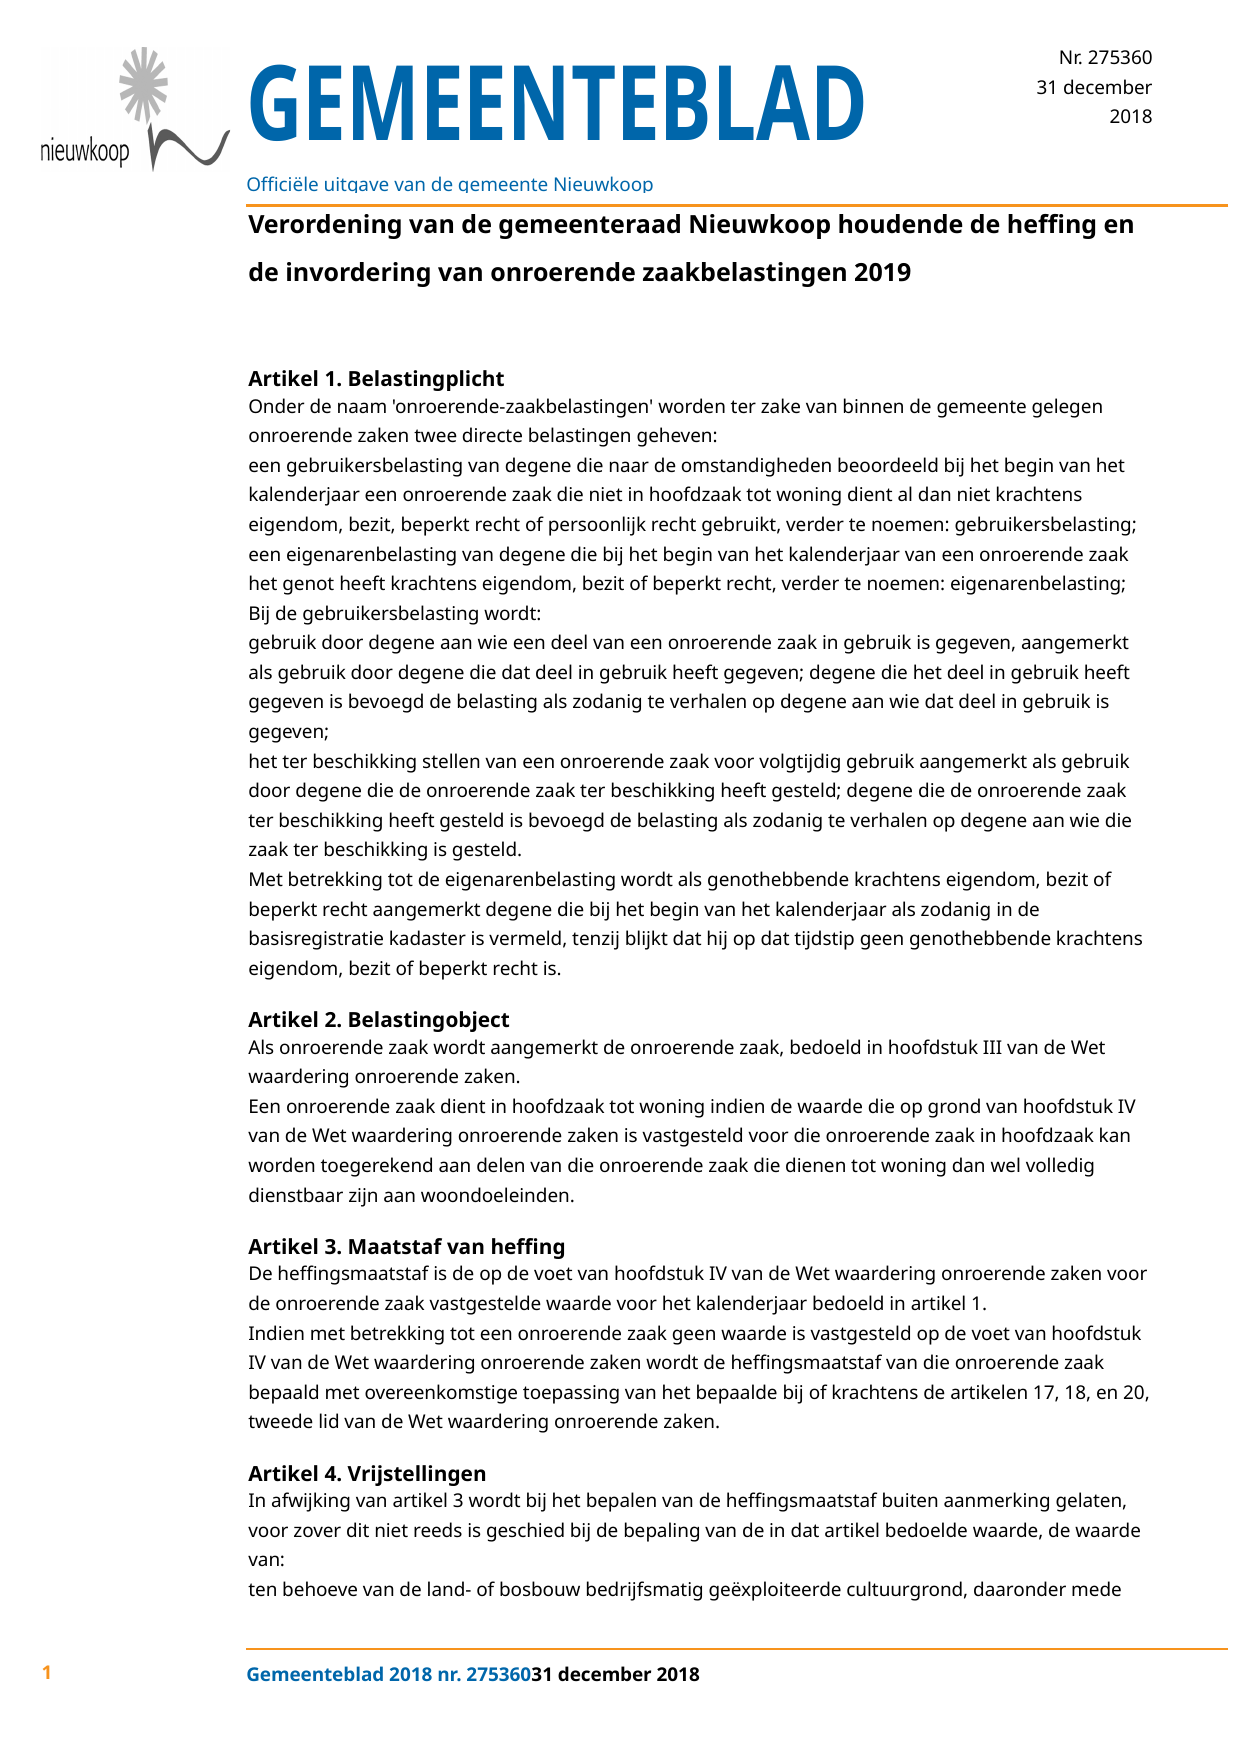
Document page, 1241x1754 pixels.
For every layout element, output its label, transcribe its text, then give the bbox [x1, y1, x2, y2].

text een gebruikersbelasting van degene die naar de omstandigheden beoordeeld bij het begin van het kalenderjaar een onroerende zaak die niet in hoofdzaak tot woning dient al dan niet krachtens eigendom, bezit, beperkt recht of persoonlijk recht gebruikt, verder te noemen: gebruikersbelasting; [248, 452, 1152, 537]
text gebruik door degene aan wie een deel van een onroerende zaak in gebruik is gegeven, aangemerkt als gebruik door degene die dat deel in gebruik heeft gegeven; degene die het deel in gebruik heeft gegeven is bevoegd de belasting als zodanig te verhalen op degene aan wie dat deel in gebruik is gegeven; [248, 629, 1152, 744]
text Artikel 3. Maatstaf van heffing [248, 1232, 1152, 1261]
text Verordening van de gemeenteraad Nieuwkoop houdende de heffing en de invordering van onroerende zaakbelastingen 2019 [248, 207, 1152, 288]
text Bij de gebruikersbelasting wordt: [248, 600, 1152, 626]
text Met betrekking tot de eigenarenbelasting wordt als genothebbende krachtens eigendom, bezit of beperkt recht aangemerkt degene die bij het begin van het kalenderjaar als zodanig in de basisregistratie kadaster is vermeld, tenzij blijkt dat hij op dat tijdstip geen genothebbende krachtens eigendom, bezit of beperkt recht is. [248, 866, 1152, 981]
text ten behoeve van de land- of bosbouw bedrijfsmatig geëxploiteerde cultuurgrond, daaronder mede [248, 1576, 1152, 1602]
text het ter beschikking stellen van een onroerende zaak voor volgtijdig gebruik aangemerkt als gebruik door degene die de onroerende zaak ter beschikking heeft gesteld; degene die de onroerende zaak ter beschikking heeft gesteld is bevoegd de belasting als zodanig te verhalen op degene aan wie die zaak ter beschikking is gesteld. [248, 748, 1152, 862]
text een eigenarenbelasting van degene die bij het begin van het kalenderjaar van een onroerende zaak het genot heeft krachtens eigendom, bezit of beperkt recht, verder te noemen: eigenarenbelasting; [248, 541, 1152, 596]
text Artikel 2. Belastingobject [248, 1005, 1152, 1034]
text Een onroerende zaak dient in hoofdzaak tot woning indien de waarde die op grond van hoofdstuk IV van de Wet waardering onroerende zaken is vastgesteld voor die onroerende zaak in hoofdzaak kan worden toegerekend aan delen van die onroerende zaak die dienen tot woning dan wel volledig dienstbaar zijn aan woondoeleinden. [248, 1093, 1152, 1207]
text Onder de naam 'onroerende-zaakbelastingen' worden ter zake van binnen de gemeente gelegen onroerende zaken twee directe belastingen geheven: [248, 393, 1152, 448]
picture [41, 47, 231, 172]
text De heffingsmaatstaf is de op de voet van hoofdstuk IV van de Wet waardering onroerende zaken voor de onroerende zaak vastgestelde waarde voor het kalenderjaar bedoeld in artikel 1. [248, 1261, 1152, 1316]
text Als onroerende zaak wordt aangemerkt de onroerende zaak, bedoeld in hoofdstuk III van de Wet waardering onroerende zaken. [248, 1034, 1152, 1089]
text Artikel 1. Belastingplicht [248, 364, 1152, 393]
text Indien met betrekking tot een onroerende zaak geen waarde is vastgesteld op de voet van hoofdstuk IV van de Wet waardering onroerende zaken wordt de heffingsmaatstaf van die onroerende zaak bepaald met overeenkomstige toepassing van het bepaalde bij of krachtens de artikelen 17, 18, en 20, tweede lid van de Wet waardering onroerende zaken. [248, 1320, 1152, 1434]
text Artikel 4. Vrijstellingen [248, 1459, 1152, 1487]
text In afwijking van artikel 3 wordt bij het bepalen van de heffingsmaatstaf buiten aanmerking gelaten, voor zover dit niet reeds is geschied bij de bepaling van de in dat artikel bedoelde waarde, de waarde van: [248, 1487, 1152, 1572]
